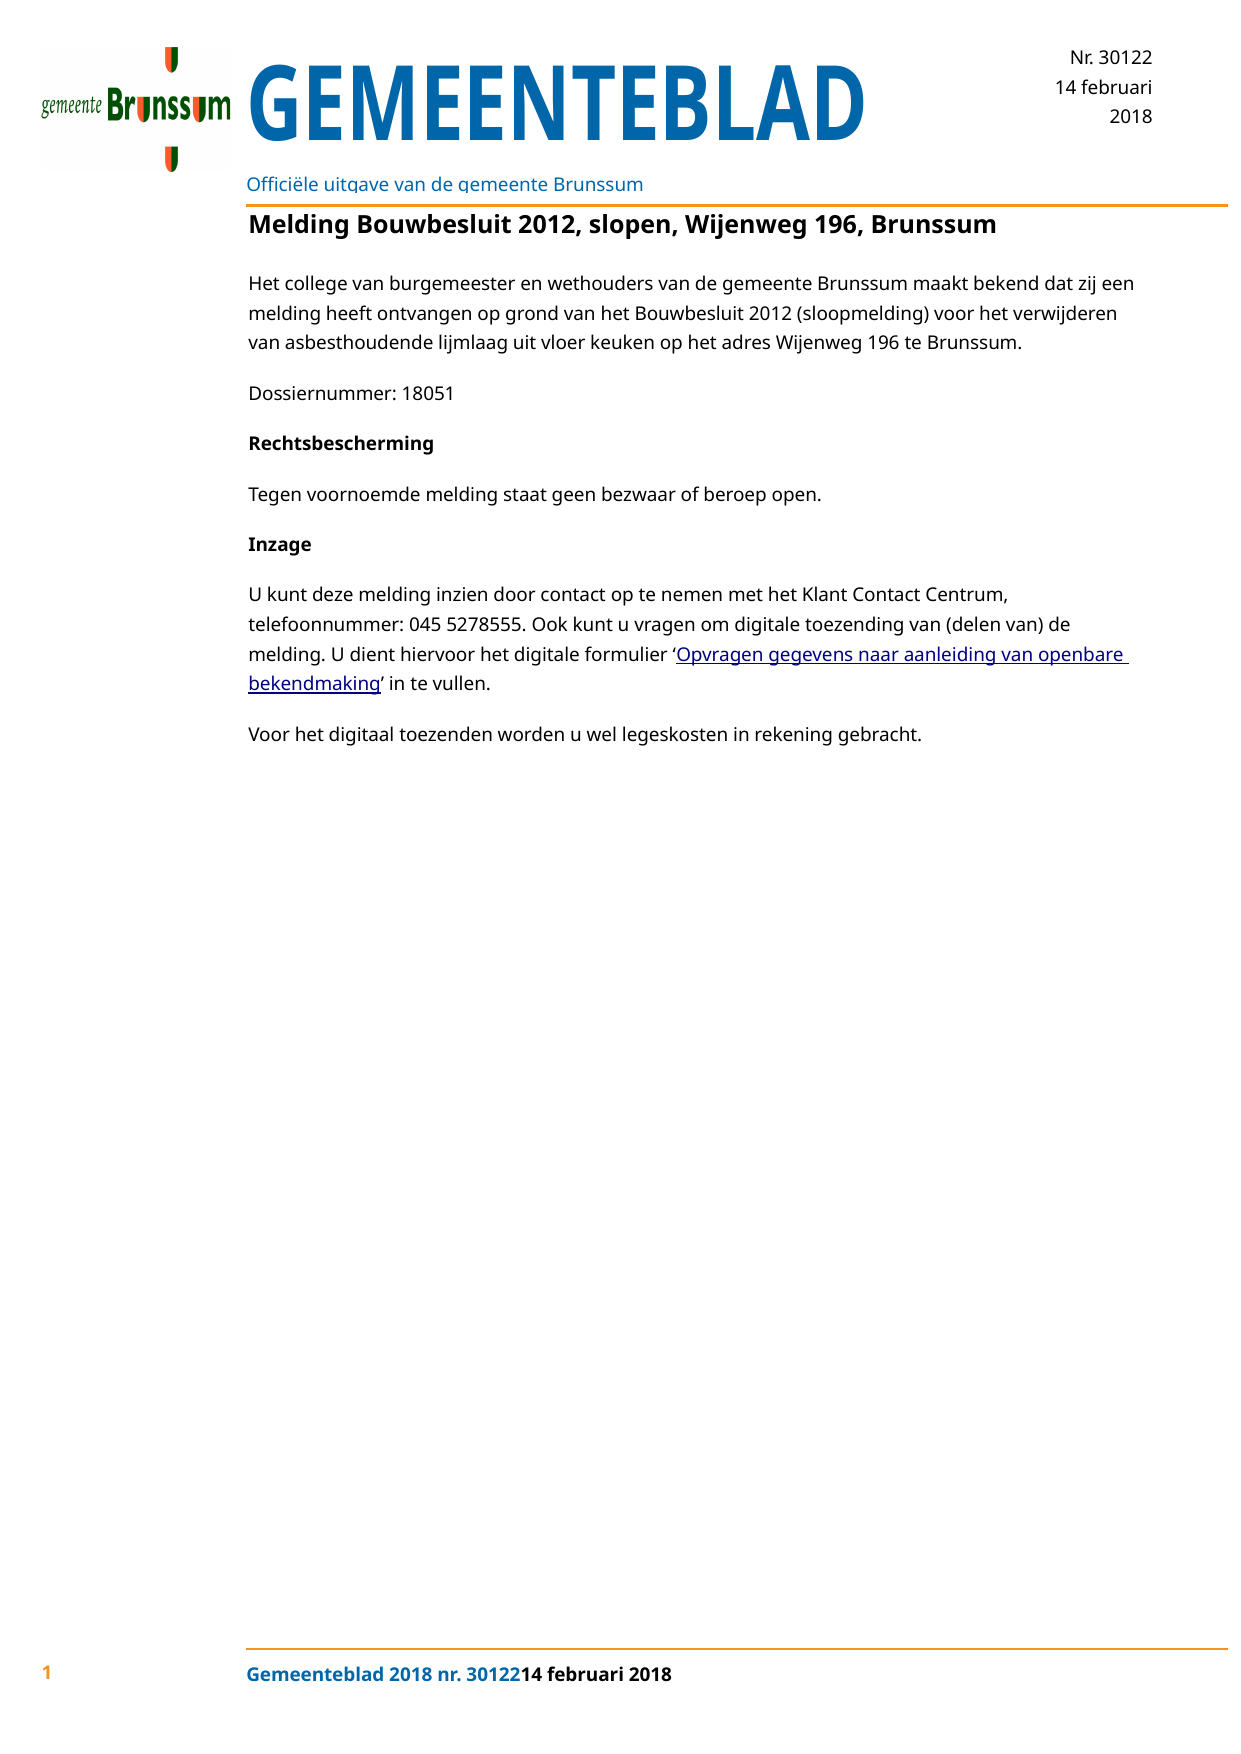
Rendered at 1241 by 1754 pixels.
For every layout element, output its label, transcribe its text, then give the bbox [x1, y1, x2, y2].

text Tegen voornoemde melding staat geen bezwaar of beroep open. [248, 481, 1152, 506]
text Rechtsbescherming [248, 430, 1152, 456]
text U kunt deze melding inzien door contact op te nemen met het Klant Contact Centrum, telefoonnummer: 045 5278555. Ook kunt u vragen om digitale toezending van (delen van) de melding. U dient hiervoor het digitale formulier ‘Opvragen gegevens naar aanleiding van openbare bekendmaking’ in te vullen. [248, 582, 1152, 696]
text Dossiernummer: 18051 [248, 380, 1152, 406]
text Voor het digitaal toezenden worden u wel legeskosten in rekening gebracht. [248, 721, 1152, 746]
picture [41, 47, 231, 172]
text Het college van burgemeester en wethouders van de gemeente Brunssum maakt bekend dat zij een melding heeft ontvangen op grond van het Bouwbesluit 2012 (sloopmelding) voor het verwijderen van asbesthoudende lijmlaag uit vloer keuken op het adres Wijenweg 196 te Brunssum. [248, 270, 1152, 355]
text Inzage [248, 531, 1152, 557]
text Melding Bouwbesluit 2012, slopen, Wijenweg 196, Brunssum [248, 207, 1152, 241]
